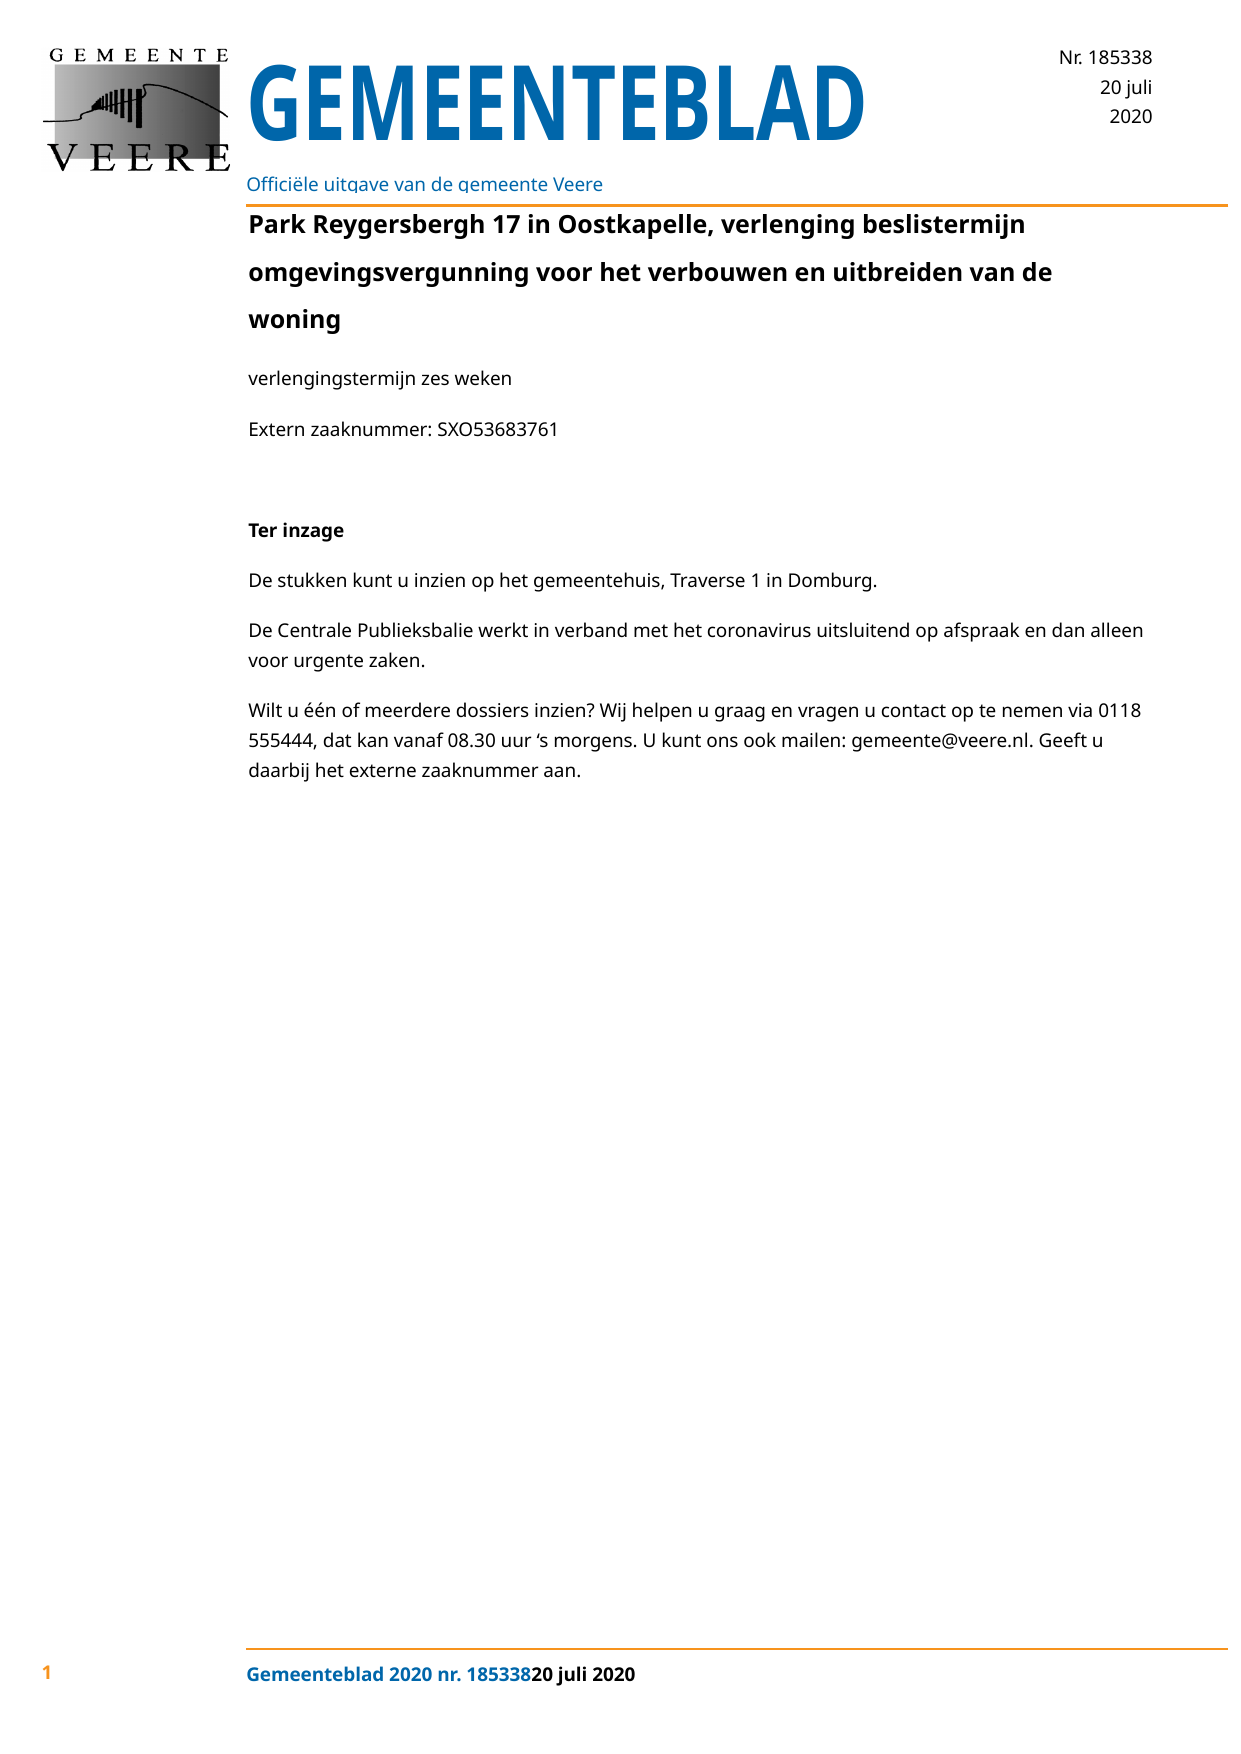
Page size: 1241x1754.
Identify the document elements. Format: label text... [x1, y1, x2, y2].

text De Centrale Publieksbalie werkt in verband met het coronavirus uitsluitend op afspraak en dan alleen voor urgente zaken. [248, 618, 1152, 673]
text De stukken kunt u inzien op het gemeentehuis, Traverse 1 in Domburg. [248, 567, 1152, 593]
text Wilt u één of meerdere dossiers inzien? Wij helpen u graag en vragen u contact op te nemen via 0118 555444, dat kan vanaf 08.30 uur ‘s morgens. U kunt ons ook mailen: gemeente@veere.nl. Geeft u daarbij het externe zaaknummer aan. [248, 698, 1152, 782]
text Extern zaaknummer: SXO53683761 [248, 416, 1152, 442]
picture [41, 47, 231, 172]
text verlengingstermijn zes weken [248, 366, 1152, 391]
text Ter inzage [248, 517, 1152, 542]
text Park Reygersbergh 17 in Oostkapelle, verlenging beslistermijn omgevingsvergunning voor het verbouwen en uitbreiden van de woning [248, 207, 1152, 336]
